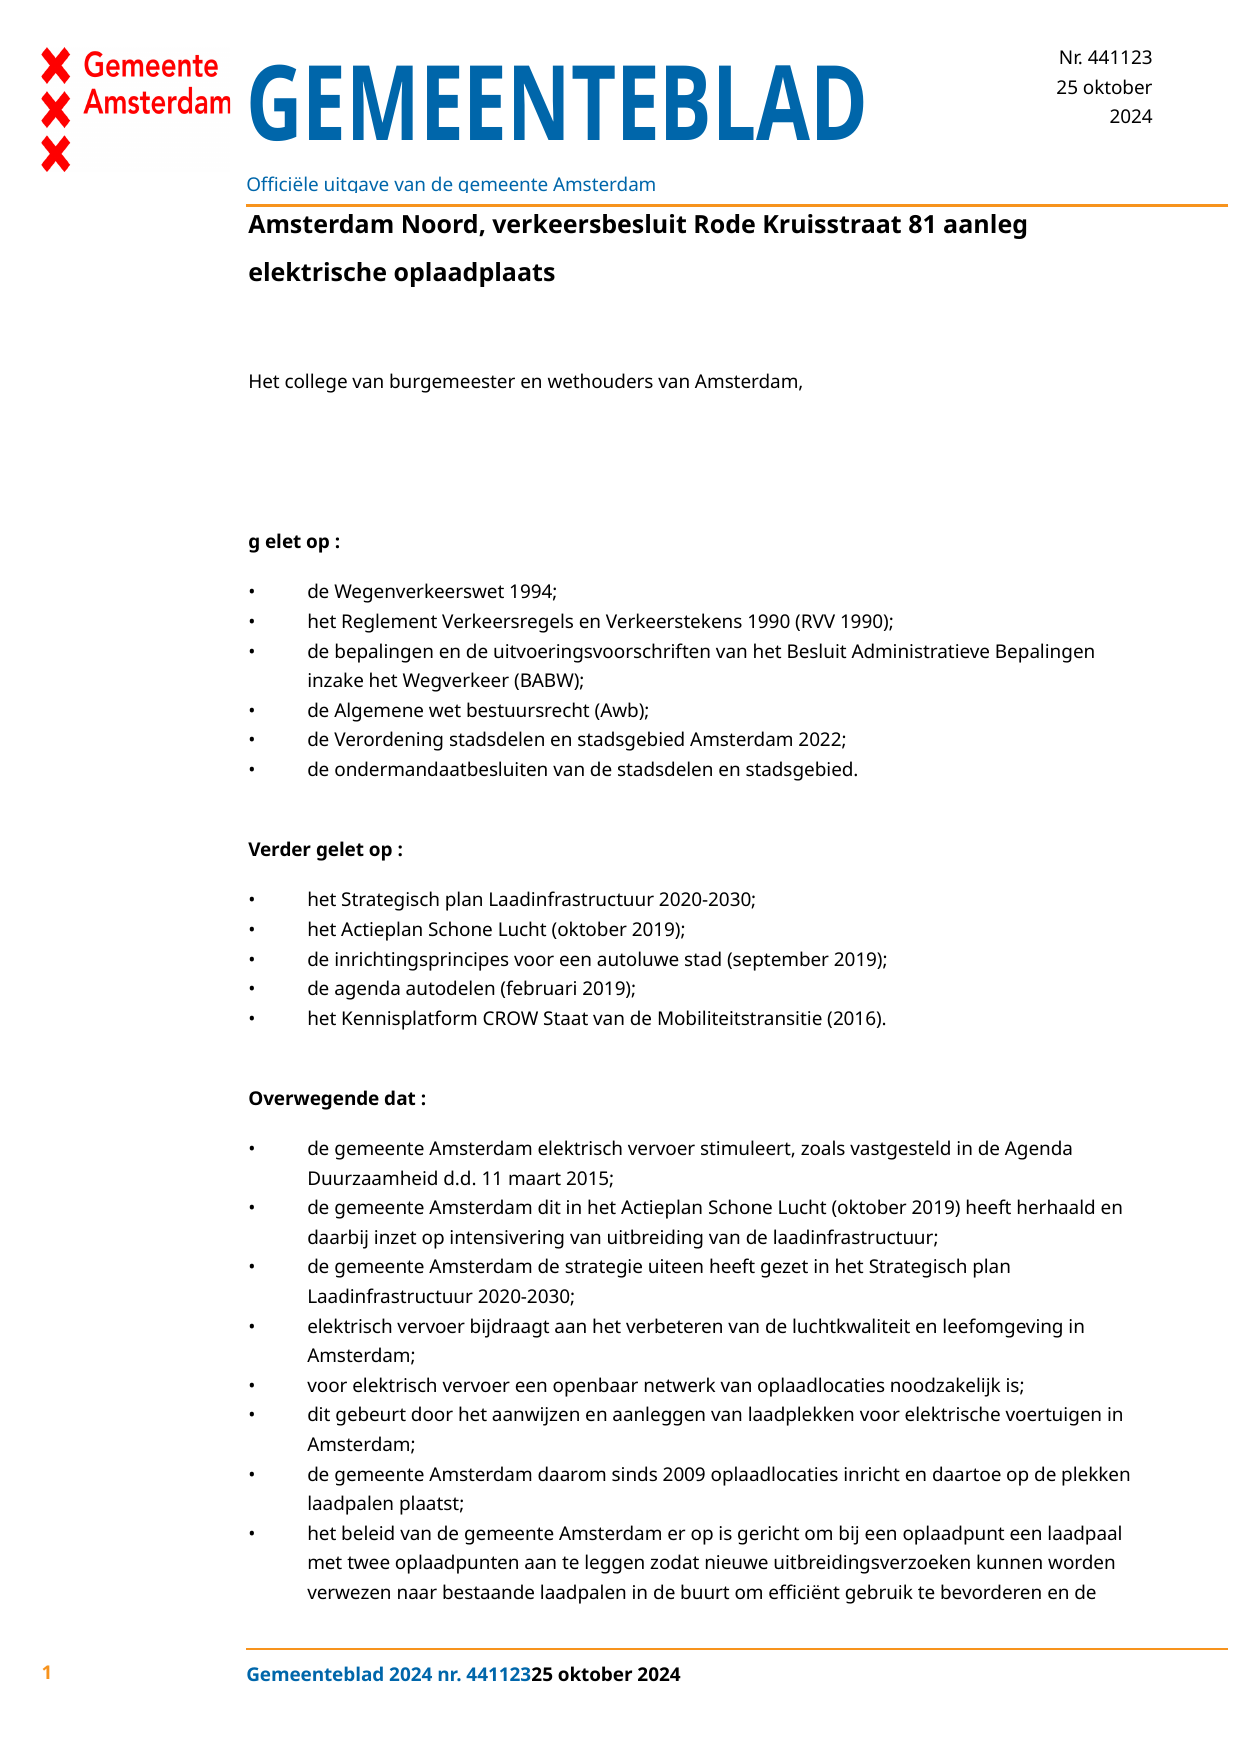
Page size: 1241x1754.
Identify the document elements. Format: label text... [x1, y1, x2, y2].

list de gemeente Amsterdam elektrisch vervoer stimuleert, zoals vastgesteld in de Agenda Duurzaamheid d.d. 11 maart 2015; [248, 1135, 1152, 1191]
list het Reglement Verkeersregels en Verkeerstekens 1990 (RVV 1990); [248, 608, 1152, 634]
list het Strategisch plan Laadinfrastructuur 2020-2030; [248, 887, 1152, 912]
list de Wegenverkeerswet 1994; [248, 579, 1152, 604]
list de bepalingen en de uitvoeringsvoorschriften van het Besluit Administratieve Bepalingen inzake het Wegverkeer (BABW); [248, 638, 1152, 693]
list de gemeente Amsterdam dit in het Actieplan Schone Lucht (oktober 2019) heeft herhaald en daarbij inzet op intensivering van uitbreiding van de laadinfrastructuur; [248, 1194, 1152, 1250]
text Overwegende dat : [248, 1085, 1152, 1111]
text g elet op : [248, 528, 1152, 554]
list het beleid van de gemeente Amsterdam er op is gericht om bij een oplaadpunt een laadpaal met twee oplaadpunten aan te leggen zodat nieuwe uitbreidingsverzoeken kunnen worden verwezen naar bestaande laadpalen in de buurt om efficiënt gebruik te bevorderen en de [248, 1520, 1152, 1605]
list de gemeente Amsterdam de strategie uiteen heeft gezet in het Strategisch plan Laadinfrastructuur 2020-2030; [248, 1254, 1152, 1309]
list de Verordening stadsdelen en stadsgebied Amsterdam 2022; [248, 727, 1152, 752]
list de inrichtingsprincipes voor een autoluwe stad (september 2019); [248, 946, 1152, 971]
picture [41, 47, 231, 172]
list de gemeente Amsterdam daarom sinds 2009 oplaadlocaties inricht en daartoe op de plekken laadpalen plaatst; [248, 1461, 1152, 1516]
text Amsterdam Noord, verkeersbesluit Rode Kruisstraat 81 aanleg elektrische oplaadplaats [248, 207, 1152, 288]
list de agenda autodelen (februari 2019); [248, 975, 1152, 1001]
list de Algemene wet bestuursrecht (Awb); [248, 697, 1152, 723]
list dit gebeurt door het aanwijzen en aanleggen van laadplekken voor elektrische voertuigen in Amsterdam; [248, 1402, 1152, 1457]
text Het college van burgemeester en wethouders van Amsterdam, [248, 368, 1152, 394]
list het Kennisplatform CROW Staat van de Mobiliteitstransitie (2016). [248, 1005, 1152, 1031]
list de ondermandaatbesluiten van de stadsdelen en stadsgebied. [248, 756, 1152, 782]
text Verder gelet op : [248, 836, 1152, 862]
list het Actieplan Schone Lucht (oktober 2019); [248, 916, 1152, 942]
list elektrisch vervoer bijdraagt aan het verbeteren van de luchtkwaliteit en leefomgeving in Amsterdam; [248, 1313, 1152, 1368]
list voor elektrisch vervoer een openbaar netwerk van oplaadlocaties noodzakelijk is; [248, 1372, 1152, 1398]
